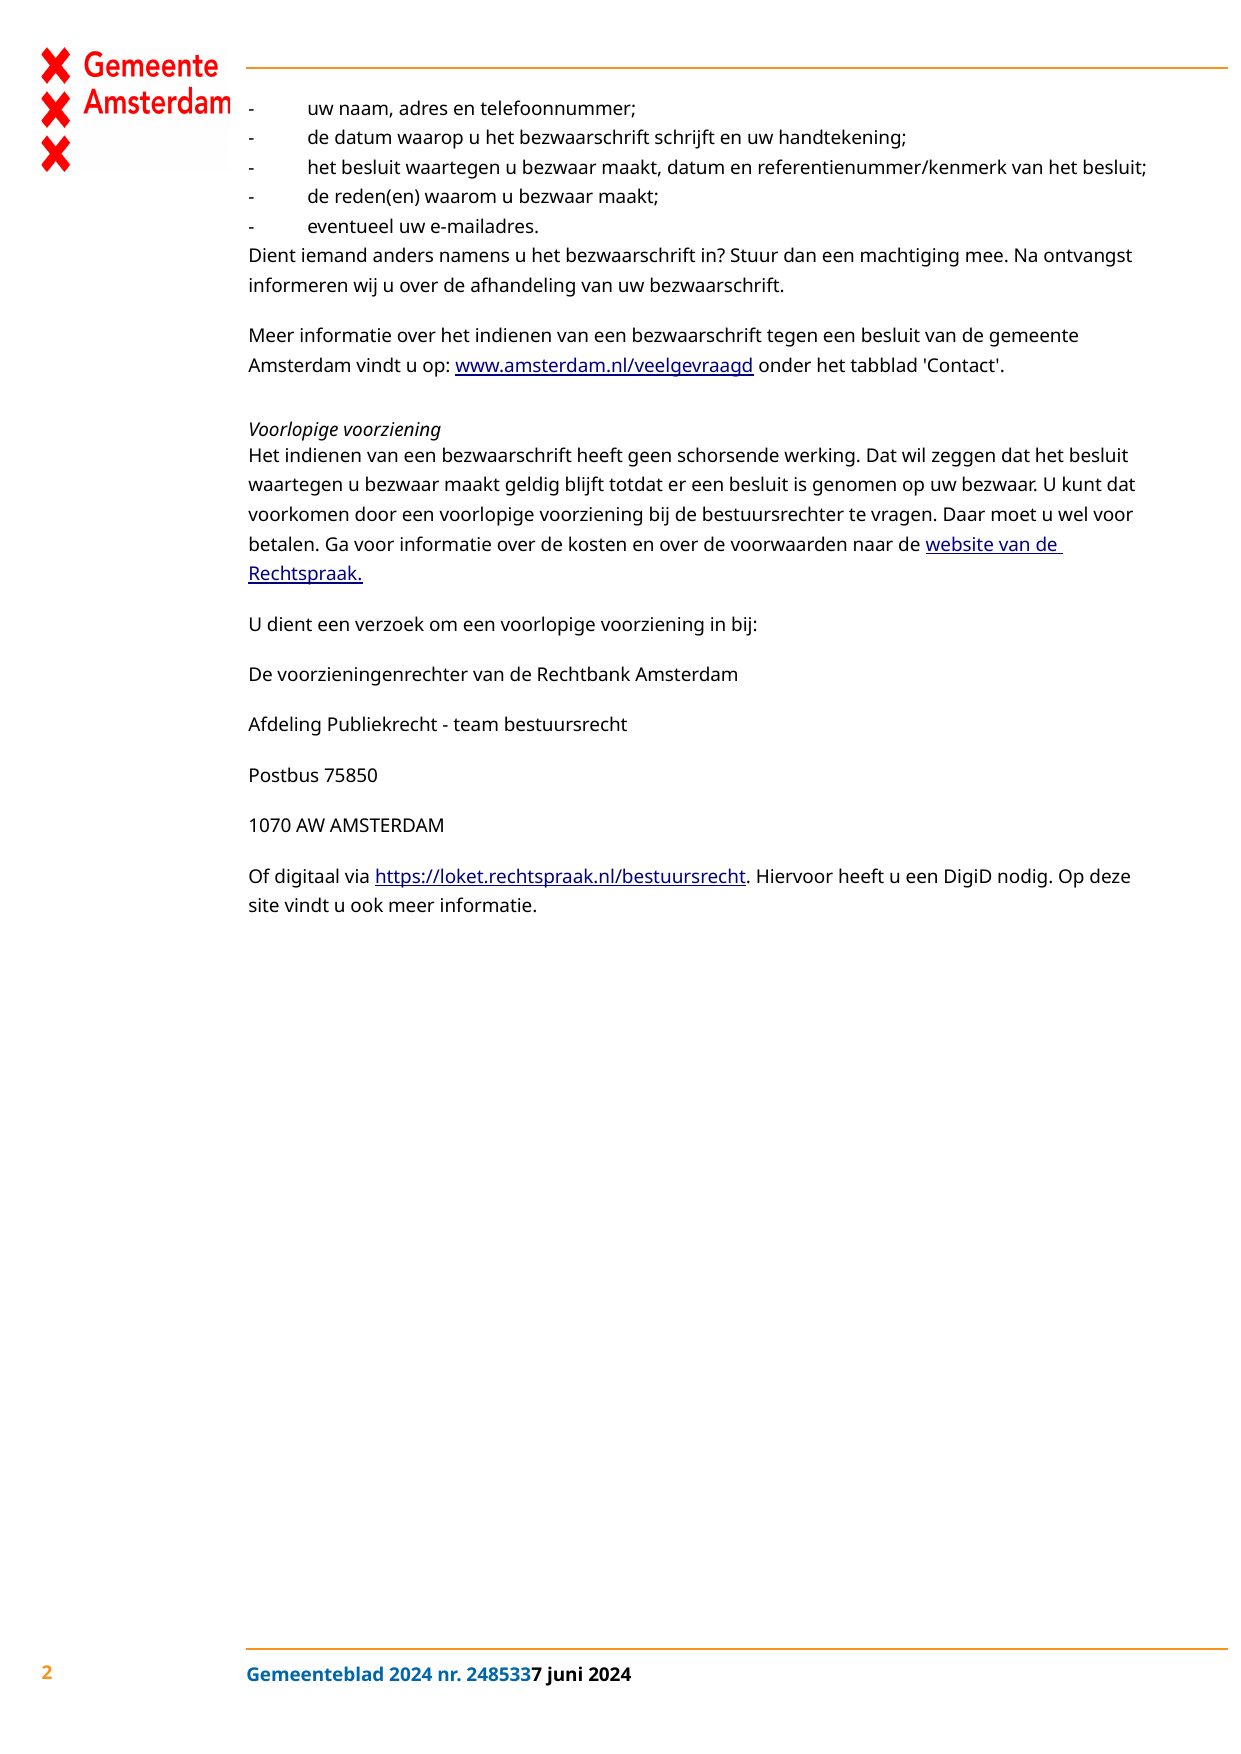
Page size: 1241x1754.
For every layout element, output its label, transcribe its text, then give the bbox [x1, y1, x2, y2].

text 1070 AW AMSTERDAM [248, 812, 1152, 838]
list de datum waarop u het bezwaarschrift schrijft en uw handtekening; [248, 124, 1152, 150]
text Voorlopige voorziening [248, 416, 1152, 442]
text De voorzieningenrechter van de Rechtbank Amsterdam [248, 661, 1152, 687]
list eventueel uw e-mailadres. [248, 213, 1152, 239]
text Of digitaal via https://loket.rechtspraak.nl/bestuursrecht. Hiervoor heeft u een DigiD nodig. Op deze site vindt u ook meer informatie. [248, 863, 1152, 918]
text U dient een verzoek om een voorlopige voorziening in bij: [248, 611, 1152, 636]
text Het indienen van een bezwaarschrift heeft geen schorsende werking. Dat wil zeggen dat het besluit waartegen u bezwaar maakt geldig blijft totdat er een besluit is genomen op uw bezwaar. U kunt dat voorkomen door een voorlopige voorziening bij de bestuursrechter te vragen. Daar moet u wel voor betalen. Ga voor informatie over de kosten en over de voorwaarden naar de website van de Rechtspraak. [248, 442, 1152, 586]
text Afdeling Publiekrecht - team bestuursrecht [248, 712, 1152, 737]
list de reden(en) waarom u bezwaar maakt; [248, 183, 1152, 209]
text Meer informatie over het indienen van een bezwaarschrift tegen een besluit van de gemeente Amsterdam vindt u op: www.amsterdam.nl/veelgevraagd onder het tabblad 'Contact'. [248, 323, 1152, 378]
list het besluit waartegen u bezwaar maakt, datum en referentienummer/kenmerk van het besluit; [248, 154, 1152, 180]
picture [41, 47, 231, 172]
list uw naam, adres en telefoonnummer; [248, 95, 1152, 121]
text Postbus 75850 [248, 762, 1152, 788]
text Dient iemand anders namens u het bezwaarschrift in? Stuur dan een machtiging mee. Na ontvangst informeren wij u over de afhandeling van uw bezwaarschrift. [248, 243, 1152, 298]
